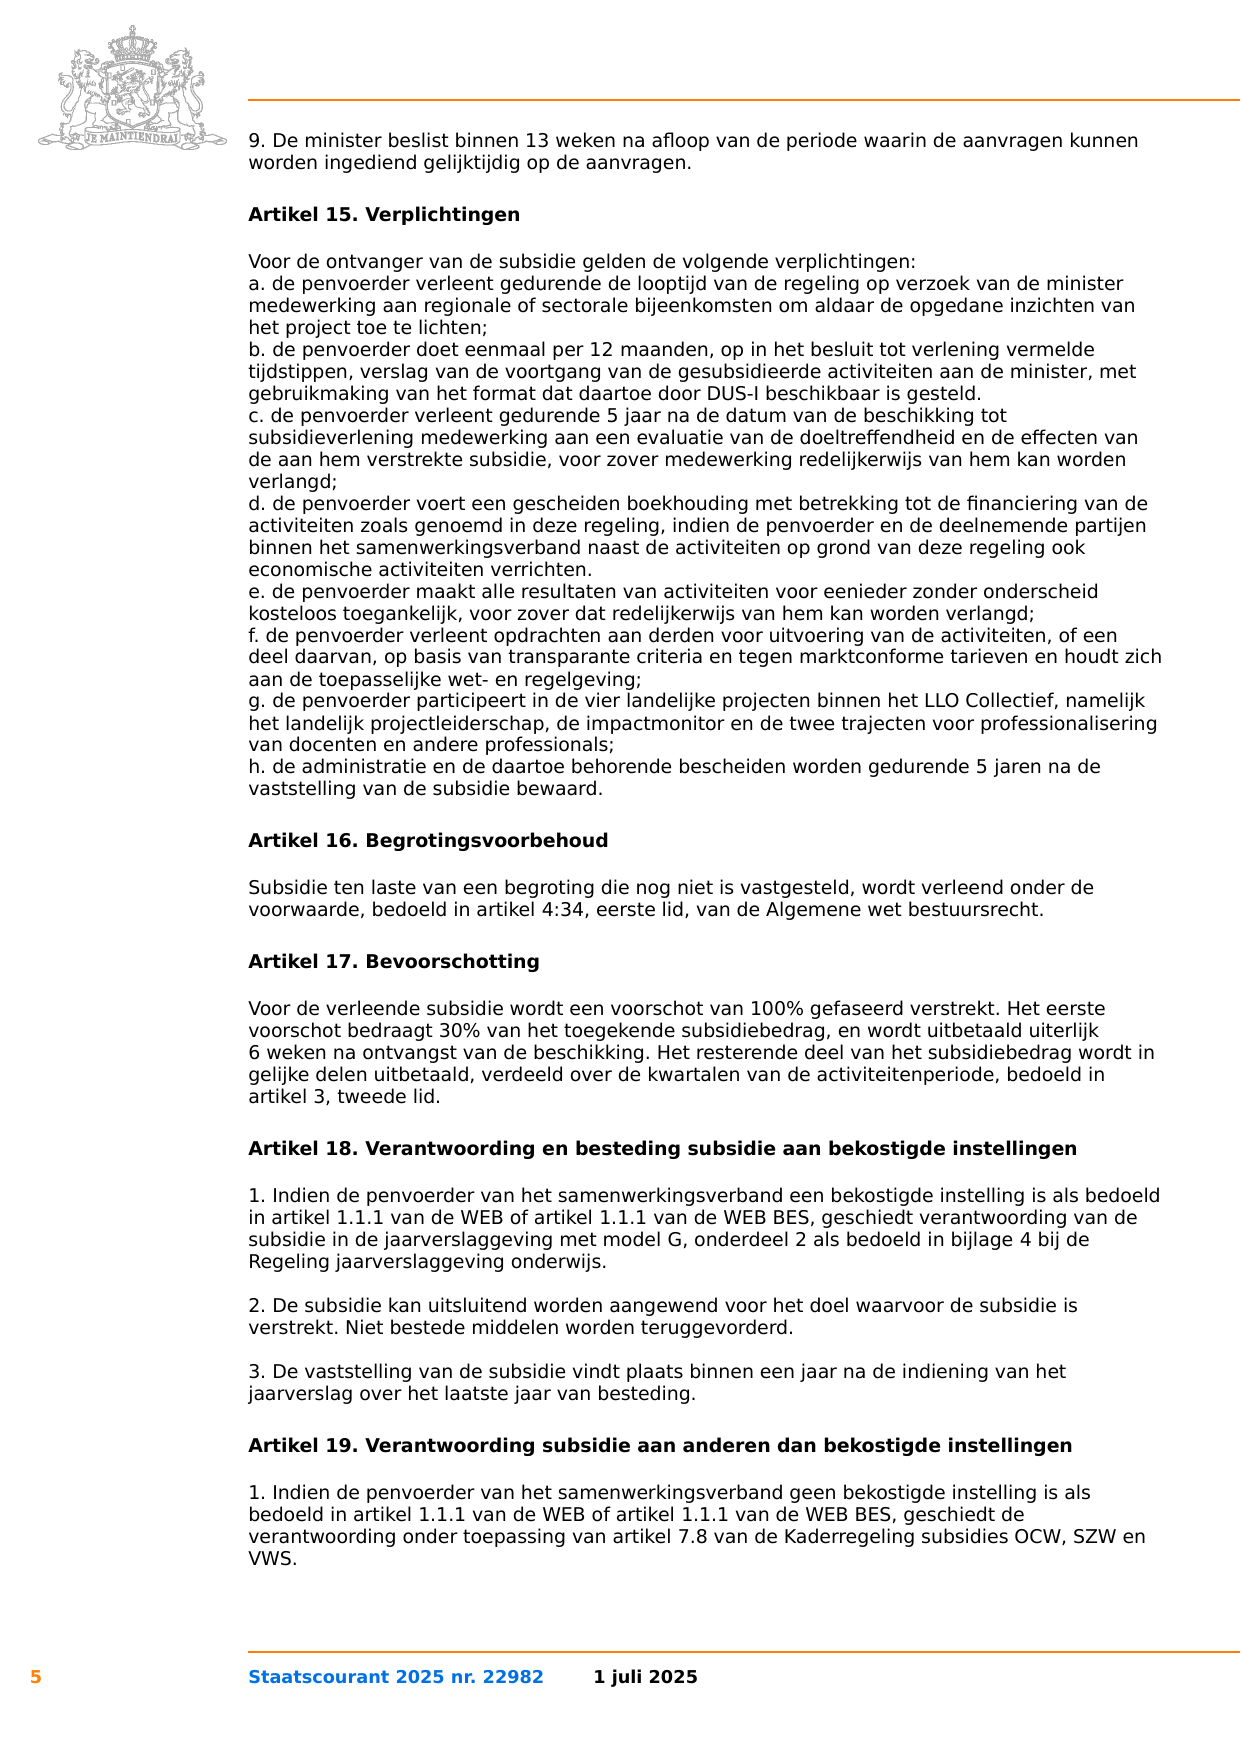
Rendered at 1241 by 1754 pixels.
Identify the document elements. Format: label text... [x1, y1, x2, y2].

text h. de administratie en de daartoe behorende bescheiden worden gedurende 5 jaren na de vaststelling van de subsidie bewaard. [248, 756, 1163, 800]
text g. de penvoerder participeert in de vier landelijke projecten binnen het LLO Collectief, namelijk het landelijk projectleiderschap, de impactmonitor en de twee trajecten voor professionalisering van docenten en andere professionals; [248, 690, 1163, 756]
subtitle Artikel 16. Begrotingsvoorbehoud [248, 830, 1163, 852]
text 3. De vaststelling van de subsidie vindt plaats binnen een jaar na de indiening van het jaarverslag over het laatste jaar van besteding. [248, 1361, 1163, 1405]
text Subsidie ten laste van een begroting die nog niet is vastgesteld, wordt verleend onder de voorwaarde, bedoeld in artikel 4:34, eerste lid, van de Algemene wet bestuursrecht. [248, 877, 1163, 921]
subtitle Artikel 19. Verantwoording subsidie aan anderen dan bekostigde instellingen [248, 1435, 1163, 1457]
text 2. De subsidie kan uitsluitend worden aangewend voor het doel waarvoor de subsidie is verstrekt. Niet bestede middelen worden teruggevorderd. [248, 1295, 1163, 1339]
text e. de penvoerder maakt alle resultaten van activiteiten voor eenieder zonder onderscheid kosteloos toegankelijk, voor zover dat redelijkerwijs van hem kan worden verlangd; [248, 581, 1163, 624]
text 1. Indien de penvoerder van het samenwerkingsverband een bekostigde instelling is als bedoeld in artikel 1.1.1 van de WEB of artikel 1.1.1 van de WEB BES, geschiedt verantwoording van de subsidie in de jaarverslaggeving met model G, onderdeel 2 als bedoeld in bijlage 4 bij de Regeling jaarverslaggeving onderwijs. [248, 1185, 1163, 1273]
subtitle Artikel 17. Bevoorschotting [248, 951, 1163, 973]
text b. de penvoerder doet eenmaal per 12 maanden, op in het besluit tot verlening vermelde tijdstippen, verslag van de voortgang van de gesubsidieerde activiteiten aan de minister, met gebruikmaking van het format dat daartoe door DUS-I beschikbaar is gesteld. [248, 339, 1163, 405]
text c. de penvoerder verleent gedurende 5 jaar na de datum van de beschikking tot subsidieverlening medewerking aan een evaluatie van de doeltreffendheid en de effecten van de aan hem verstrekte subsidie, voor zover medewerking redelijkerwijs van hem kan worden verlangd; [248, 405, 1163, 493]
text d. de penvoerder voert een gescheiden boekhouding met betrekking tot de financiering van de activiteiten zoals genoemd in deze regeling, indien de penvoerder en de deelnemende partijen binnen het samenwerkingsverband naast de activiteiten op grond van deze regeling ook economische activiteiten verrichten. [248, 493, 1163, 581]
text 9. De minister beslist binnen 13 weken na afloop van de periode waarin de aanvragen kunnen worden ingediend gelijktijdig op de aanvragen. [248, 130, 1163, 174]
picture [38, 25, 227, 150]
text a. de penvoerder verleent gedurende de looptijd van de regeling op verzoek van de minister medewerking aan regionale of sectorale bijeenkomsten om aldaar de opgedane inzichten van het project toe te lichten; [248, 273, 1163, 339]
subtitle Artikel 18. Verantwoording en besteding subsidie aan bekostigde instellingen [248, 1138, 1163, 1160]
text 1. Indien de penvoerder van het samenwerkingsverband geen bekostigde instelling is als bedoeld in artikel 1.1.1 van de WEB of artikel 1.1.1 van de WEB BES, geschiedt de verantwoording onder toepassing van artikel 7.8 van de Kaderregeling subsidies OCW, SZW en VWS. [248, 1482, 1163, 1569]
text f. de penvoerder verleent opdrachten aan derden voor uitvoering van de activiteiten, of een deel daarvan, op basis van transparante criteria en tegen marktconforme tarieven en houdt zich aan de toepasselijke wet- en regelgeving; [248, 624, 1163, 690]
text Voor de verleende subsidie wordt een voorschot van 100% gefaseerd verstrekt. Het eerste voorschot bedraagt 30% van het toegekende subsidiebedrag, en wordt uitbetaald uiterlijk 6 weken na ontvangst van de beschikking. Het resterende deel van het subsidiebedrag wordt in gelijke delen uitbetaald, verdeeld over de kwartalen van de activiteitenperiode, bedoeld in artikel 3, tweede lid. [248, 998, 1163, 1108]
text Voor de ontvanger van de subsidie gelden de volgende verplichtingen: [248, 251, 1163, 273]
subtitle Artikel 15. Verplichtingen [248, 204, 1163, 226]
